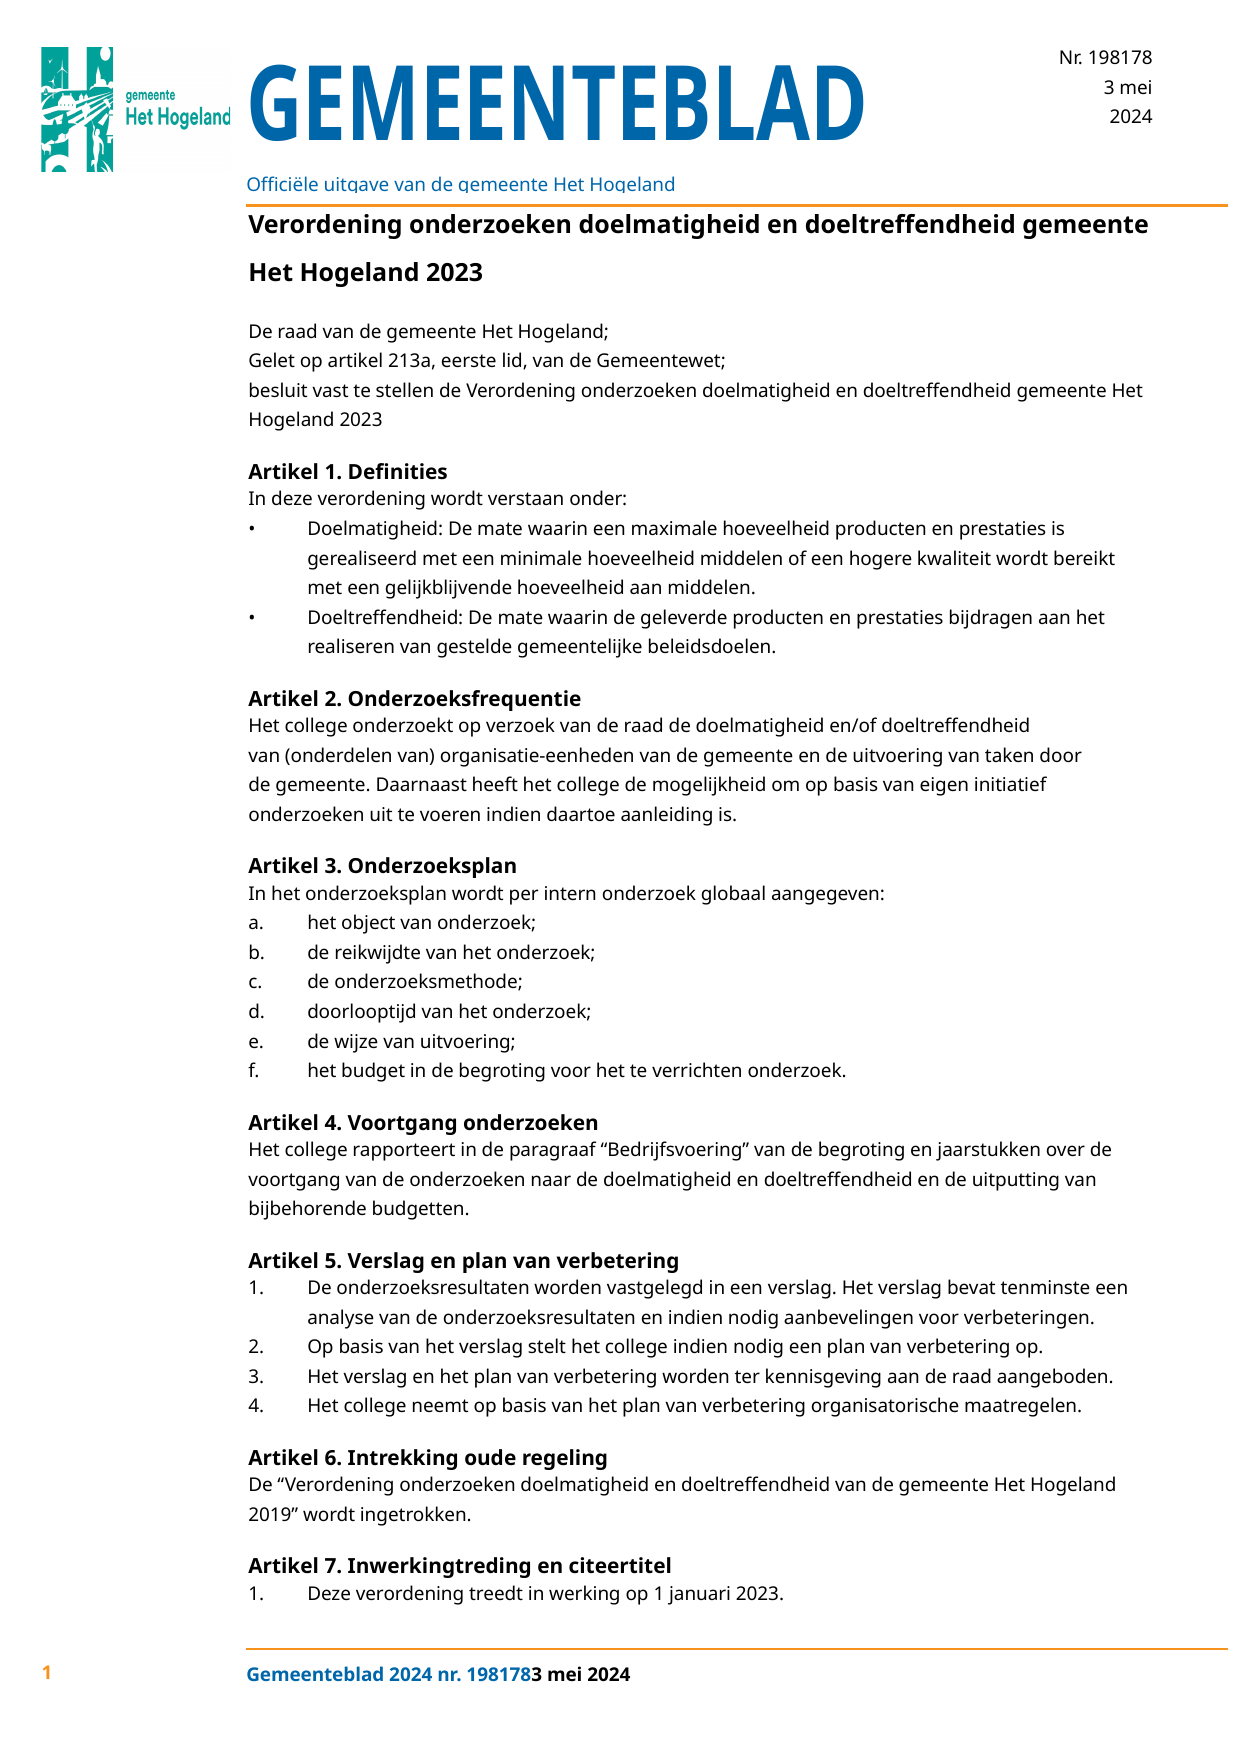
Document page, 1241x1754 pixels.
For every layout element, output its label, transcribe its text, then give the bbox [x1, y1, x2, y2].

list de reikwijdte van het onderzoek; [248, 939, 1152, 965]
text Het college rapporteert in de paragraaf “Bedrijfsvoering” van de begroting en jaarstukken over de voortgang van de onderzoeken naar de doelmatigheid en doeltreffendheid en de uitputting van bijbehorende budgetten. [248, 1136, 1152, 1221]
list Op basis van het verslag stelt het college indien nodig een plan van verbetering op. [248, 1333, 1152, 1359]
list doorlooptijd van het onderzoek; [248, 998, 1152, 1024]
text In het onderzoeksplan wordt per intern onderzoek globaal aangegeven: [248, 880, 1152, 906]
text Artikel 4. Voortgang onderzoeken [248, 1108, 1152, 1136]
list Doelmatigheid: De mate waarin een maximale hoeveelheid producten en prestaties is gerealiseerd met een minimale hoeveelheid middelen of een hogere kwaliteit wordt bereikt met een gelijkblijvende hoeveelheid aan middelen. [248, 515, 1152, 600]
list Het college neemt op basis van het plan van verbetering organisatorische maatregelen. [248, 1393, 1152, 1418]
list De onderzoeksresultaten worden vastgelegd in een verslag. Het verslag bevat tenminste een analyse van de onderzoeksresultaten en indien nodig aanbevelingen voor verbeteringen. [248, 1274, 1152, 1329]
text Verordening onderzoeken doelmatigheid en doeltreffendheid gemeente Het Hogeland 2023 [248, 207, 1152, 288]
text besluit vast te stellen de Verordening onderzoeken doelmatigheid en doeltreffendheid gemeente Het Hogeland 2023 [248, 377, 1152, 432]
text Artikel 2. Onderzoeksfrequentie [248, 684, 1152, 712]
list de onderzoeksmethode; [248, 969, 1152, 994]
list Doeltreffendheid: De mate waarin de geleverde producten en prestaties bijdragen aan het realiseren van gestelde gemeentelijke beleidsdoelen. [248, 604, 1152, 659]
text Het college onderzoekt op verzoek van de raad de doelmatigheid en/of doeltreffendheid [248, 712, 1152, 738]
text de gemeente. Daarnaast heeft het college de mogelijkheid om op basis van eigen initiatief [248, 771, 1152, 797]
text Artikel 7. Inwerkingtreding en citeertitel [248, 1551, 1152, 1580]
text De “Verordening onderzoeken doelmatigheid en doeltreffendheid van de gemeente Het Hogeland 2019” wordt ingetrokken. [248, 1471, 1152, 1527]
text Artikel 6. Intrekking oude regeling [248, 1443, 1152, 1471]
list de wijze van uitvoering; [248, 1028, 1152, 1053]
list Het verslag en het plan van verbetering worden ter kennisgeving aan de raad aangeboden. [248, 1363, 1152, 1389]
text Artikel 1. Definities [248, 457, 1152, 486]
text De raad van de gemeente Het Hogeland; [248, 318, 1152, 344]
text Gelet op artikel 213a, eerste lid, van de Gemeentewet; [248, 347, 1152, 373]
list het object van onderzoek; [248, 909, 1152, 935]
picture [41, 47, 231, 172]
list het budget in de begroting voor het te verrichten onderzoek. [248, 1057, 1152, 1083]
list Deze verordening treedt in werking op 1 januari 2023. [248, 1580, 1152, 1606]
text van (onderdelen van) organisatie-eenheden van de gemeente en de uitvoering van taken door [248, 742, 1152, 768]
text Artikel 3. Onderzoeksplan [248, 851, 1152, 880]
text onderzoeken uit te voeren indien daartoe aanleiding is. [248, 801, 1152, 827]
text Artikel 5. Verslag en plan van verbetering [248, 1246, 1152, 1274]
text In deze verordening wordt verstaan onder: [248, 486, 1152, 511]
